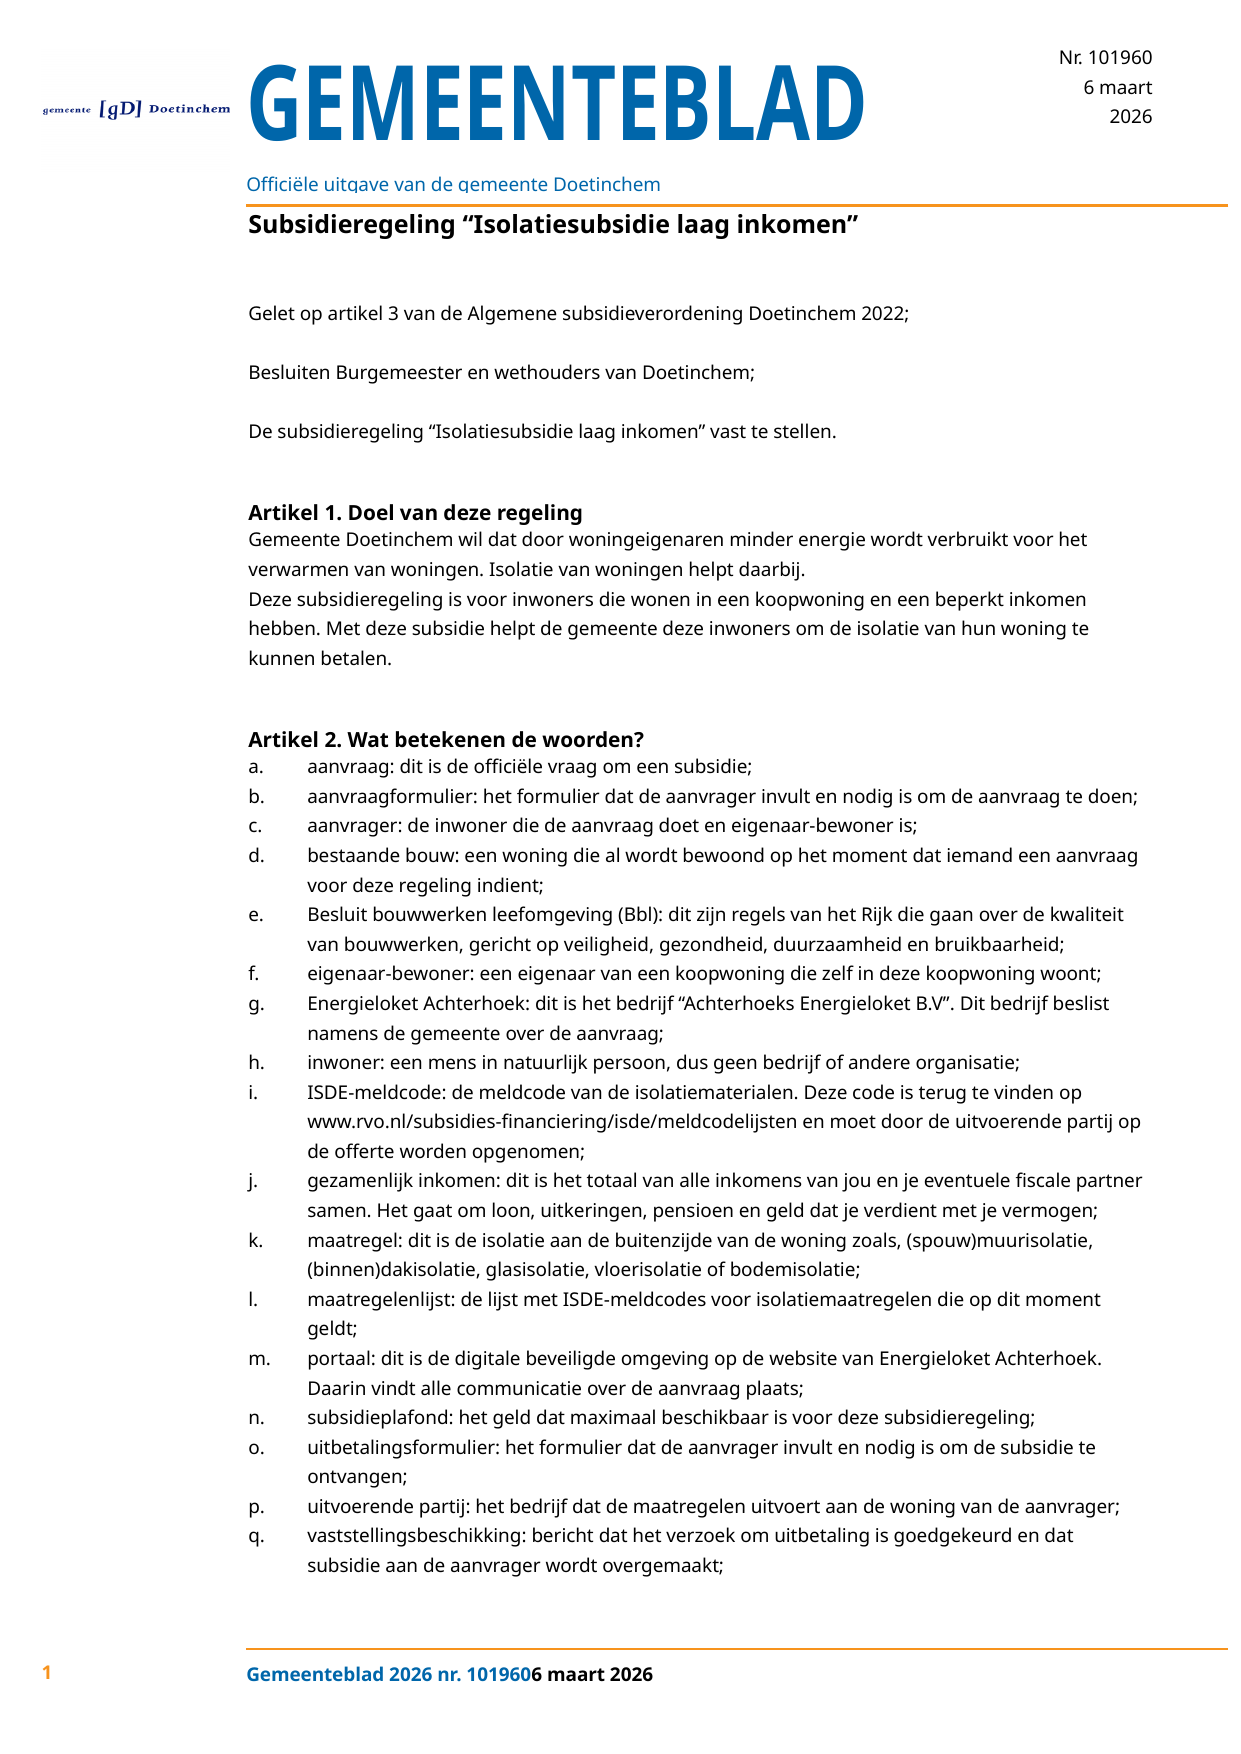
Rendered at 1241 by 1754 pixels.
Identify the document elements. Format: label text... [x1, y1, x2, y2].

list maatregelenlijst: de lijst met ISDE-meldcodes voor isolatiemaatregelen die op dit moment geldt; [248, 1286, 1152, 1341]
list vaststellingsbeschikking: bericht dat het verzoek om uitbetaling is goedgekeurd en dat subsidie aan de aanvrager wordt overgemaakt; [248, 1523, 1152, 1578]
list uitbetalingsformulier: het formulier dat de aanvrager invult en nodig is om de subsidie te ontvangen; [248, 1434, 1152, 1489]
list subsidieplafond: het geld dat maximaal beschikbaar is voor deze subsidieregeling; [248, 1404, 1152, 1430]
list Energieloket Achterhoek: dit is het bedrijf “Achterhoeks Energieloket B.V”. Dit bedrijf beslist namens de gemeente over de aanvraag; [248, 990, 1152, 1045]
list eigenaar-bewoner: een eigenaar van een koopwoning die zelf in deze koopwoning woont; [248, 961, 1152, 986]
text Gelet op artikel 3 van de Algemene subsidieverordening Doetinchem 2022; [248, 300, 1152, 326]
list bestaande bouw: een woning die al wordt bewoond op het moment dat iemand een aanvraag voor deze regeling indient; [248, 842, 1152, 897]
text Artikel 2. Wat betekenen de woorden? [248, 725, 1152, 753]
picture [41, 47, 231, 172]
list inwoner: een mens in natuurlijk persoon, dus geen bedrijf of andere organisatie; [248, 1049, 1152, 1075]
text Artikel 1. Doel van deze regeling [248, 498, 1152, 527]
list aanvrager: de inwoner die de aanvraag doet en eigenaar-bewoner is; [248, 813, 1152, 838]
list Besluit bouwwerken leefomgeving (Bbl): dit zijn regels van het Rijk die gaan over de kwaliteit van bouwwerken, gericht op veiligheid, gezondheid, duurzaamheid en bruikbaarheid; [248, 901, 1152, 957]
list aanvraag: dit is de officiële vraag om een subsidie; [248, 753, 1152, 779]
list uitvoerende partij: het bedrijf dat de maatregelen uitvoert aan de woning van de aanvrager; [248, 1493, 1152, 1519]
text Deze subsidieregeling is voor inwoners die wonen in een koopwoning en een beperkt inkomen hebben. Met deze subsidie helpt de gemeente deze inwoners om de isolatie van hun woning te kunnen betalen. [248, 586, 1152, 671]
list maatregel: dit is de isolatie aan de buitenzijde van de woning zoals, (spouw)muurisolatie, (binnen)dakisolatie, glasisolatie, vloerisolatie of bodemisolatie; [248, 1227, 1152, 1282]
list gezamenlijk inkomen: dit is het totaal van alle inkomens van jou en je eventuele fiscale partner samen. Het gaat om loon, uitkeringen, pensioen en geld dat je verdient met je vermogen; [248, 1168, 1152, 1223]
list ISDE-meldcode: de meldcode van de isolatiematerialen. Deze code is terug te vinden op www.rvo.nl/subsidies-financiering/isde/meldcodelijsten en moet door de uitvoerende partij op de offerte worden opgenomen; [248, 1079, 1152, 1164]
text Besluiten Burgemeester en wethouders van Doetinchem; [248, 359, 1152, 385]
text Subsidieregeling “Isolatiesubsidie laag inkomen” [248, 207, 1152, 241]
list aanvraagformulier: het formulier dat de aanvrager invult en nodig is om de aanvraag te doen; [248, 783, 1152, 809]
text Gemeente Doetinchem wil dat door woningeigenaren minder energie wordt verbruikt voor het verwarmen van woningen. Isolatie van woningen helpt daarbij. [248, 527, 1152, 582]
list portaal: dit is de digitale beveiligde omgeving op de website van Energieloket Achterhoek. Daarin vindt alle communicatie over de aanvraag plaats; [248, 1345, 1152, 1400]
text De subsidieregeling “Isolatiesubsidie laag inkomen” vast te stellen. [248, 418, 1152, 444]
